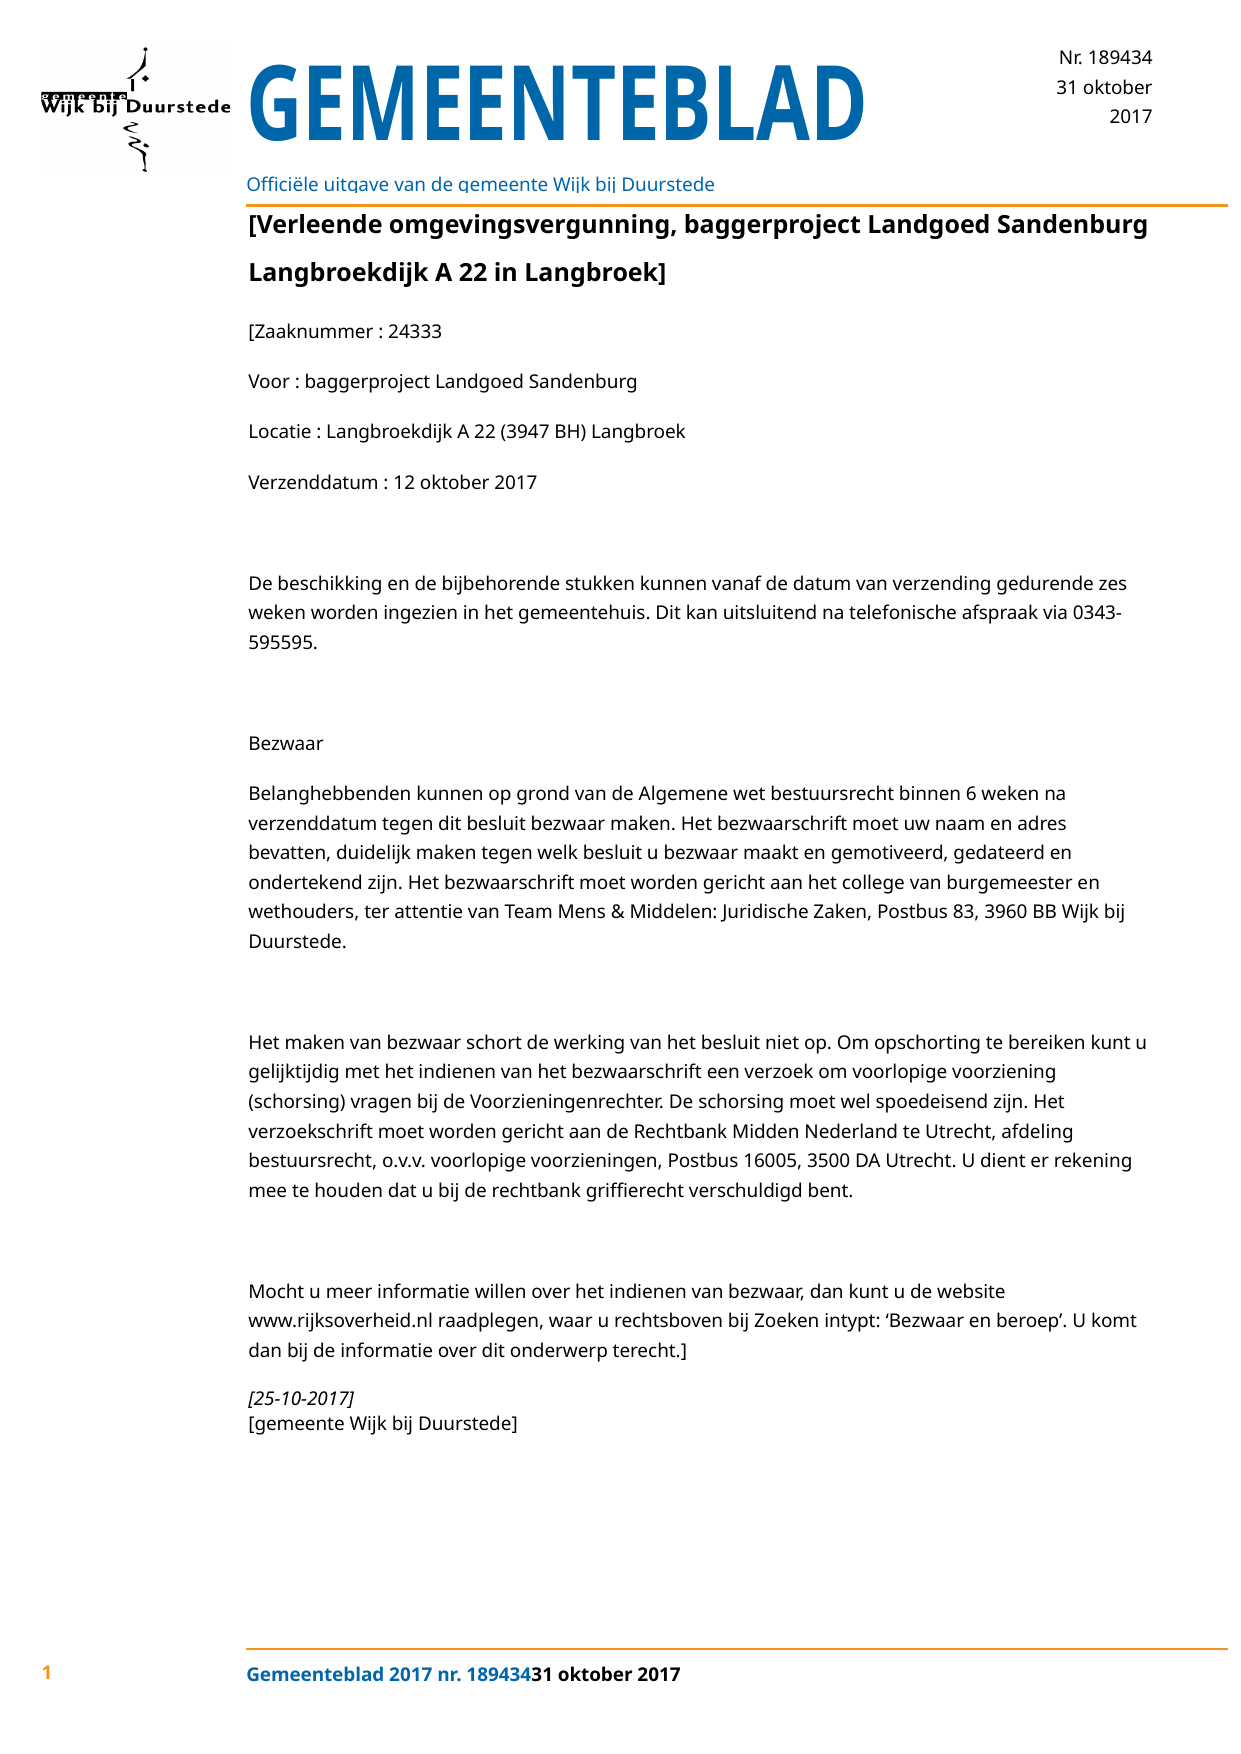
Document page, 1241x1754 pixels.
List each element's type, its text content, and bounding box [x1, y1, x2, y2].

text Voor : baggerproject Landgoed Sandenburg [248, 368, 1152, 394]
text Mocht u meer informatie willen over het indienen van bezwaar, dan kunt u de website www.rijksoverheid.nl raadplegen, waar u rechtsboven bij Zoeken intypt: ‘Bezwaar en beroep’. U komt dan bij de informatie over dit onderwerp terecht.] [248, 1278, 1152, 1363]
text Het maken van bezwaar schort de werking van het besluit niet op. Om opschorting te bereiken kunt u gelijktijdig met het indienen van het bezwaarschrift een verzoek om voorlopige voorziening (schorsing) vragen bij de Voorzieningenrechter. De schorsing moet wel spoedeisend zijn. Het verzoekschrift moet worden gericht aan de Rechtbank Midden Nederland te Utrecht, afdeling bestuursrecht, o.v.v. voorlopige voorzieningen, Postbus 16005, 3500 DA Utrecht. U dient er rekening mee te houden dat u bij de rechtbank griffierecht verschuldigd bent. [248, 1029, 1152, 1203]
text De beschikking en de bijbehorende stukken kunnen vanaf de datum van verzending gedurende zes weken worden ingezien in het gemeentehuis. Dit kan uitsluitend na telefonische afspraak via 0343-595595. [248, 570, 1152, 655]
text [Zaaknummer : 24333 [248, 318, 1152, 344]
text Bezwaar [248, 730, 1152, 756]
text [25-10-2017] [248, 1385, 1152, 1411]
picture [41, 47, 231, 172]
text Locatie : Langbroekdijk A 22 (3947 BH) Langbroek [248, 419, 1152, 444]
text Verzenddatum : 12 oktober 2017 [248, 469, 1152, 495]
text Belanghebbenden kunnen op grond van de Algemene wet bestuursrecht binnen 6 weken na verzenddatum tegen dit besluit bezwaar maken. Het bezwaarschrift moet uw naam en adres bevatten, duidelijk maken tegen welk besluit u bezwaar maakt en gemotiveerd, gedateerd en ondertekend zijn. Het bezwaarschrift moet worden gericht aan het college van burgemeester en wethouders, ter attentie van Team Mens & Middelen: Juridische Zaken, Postbus 83, 3960 BB Wijk bij Duurstede. [248, 780, 1152, 954]
text [Verleende omgevingsvergunning, baggerproject Landgoed Sandenburg Langbroekdijk A 22 in Langbroek] [248, 207, 1152, 288]
text [gemeente Wijk bij Duurstede] [248, 1411, 1152, 1436]
